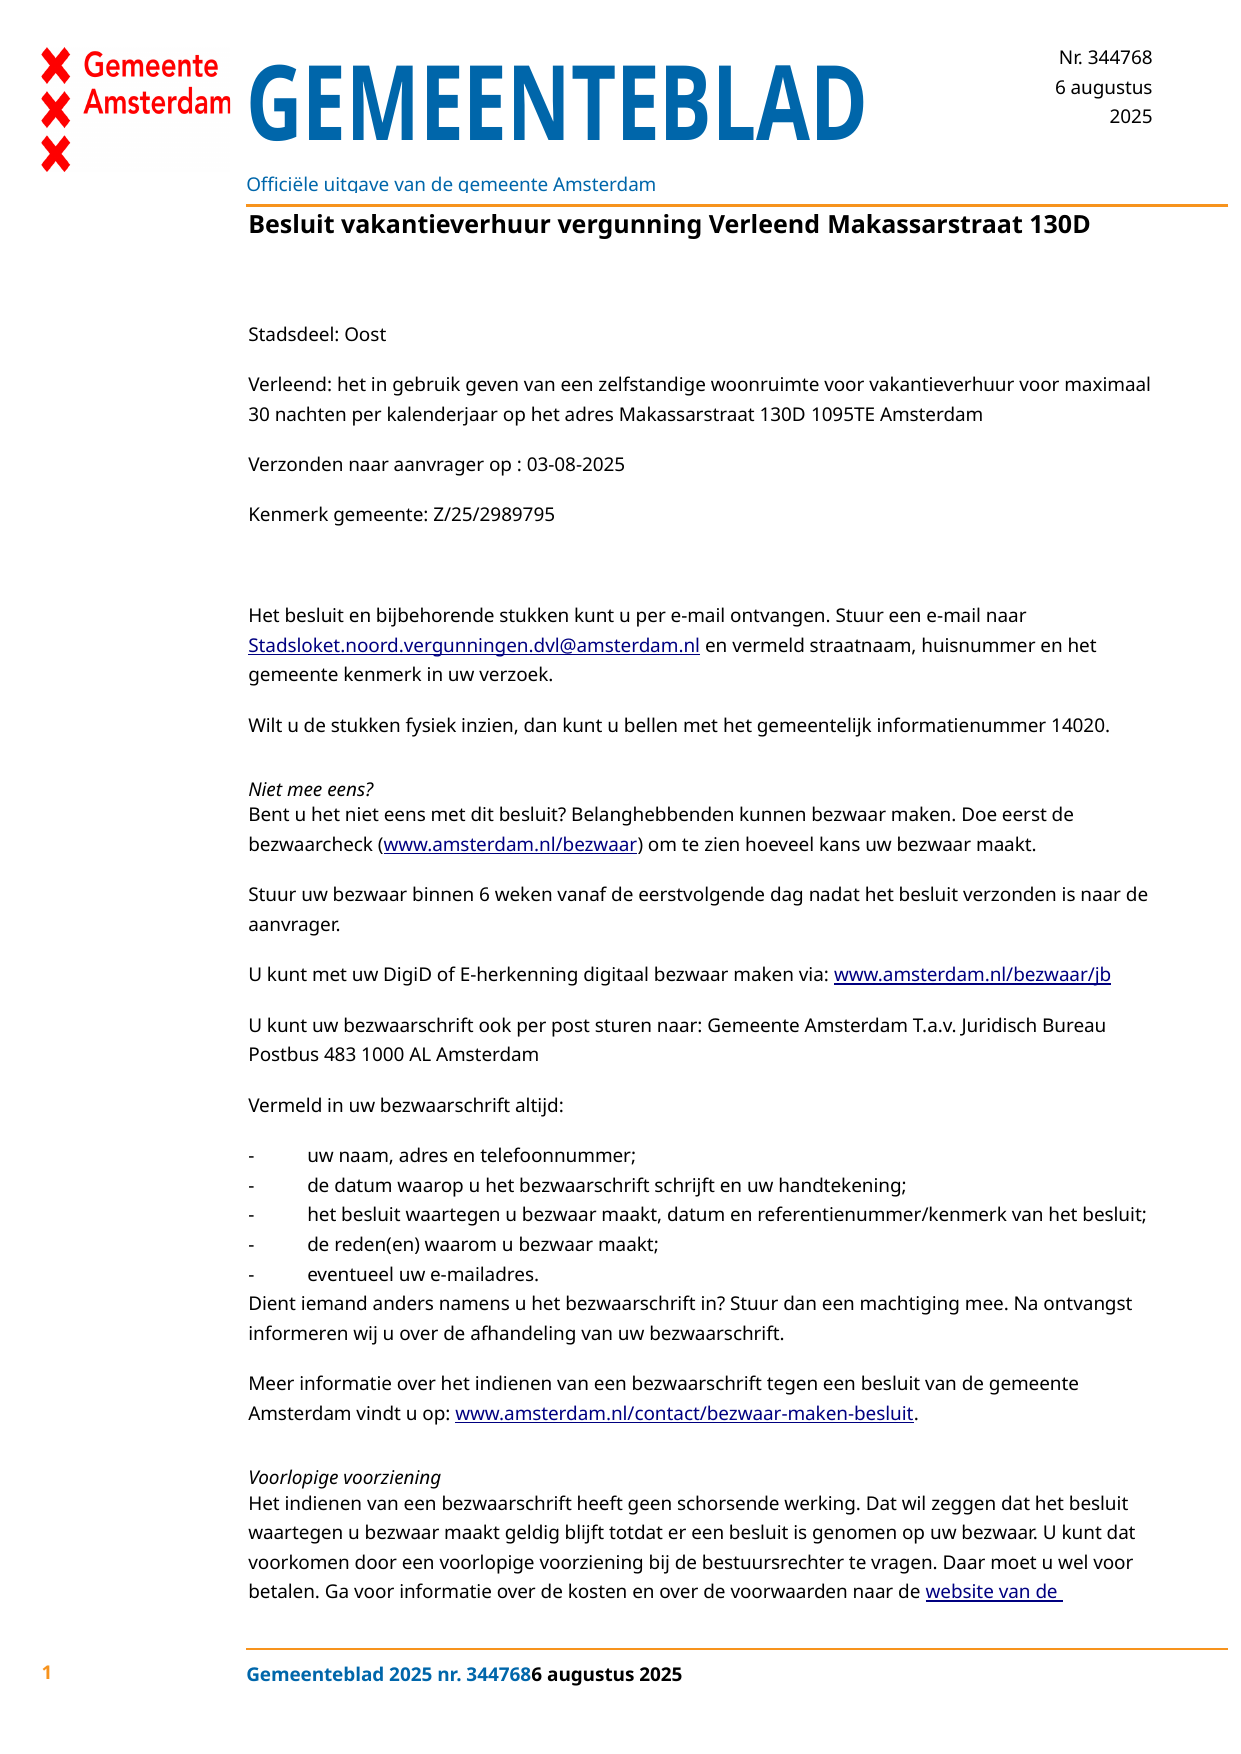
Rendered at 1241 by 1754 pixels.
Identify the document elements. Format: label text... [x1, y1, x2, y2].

text U kunt uw bezwaarschrift ook per post sturen naar: Gemeente Amsterdam T.a.v. Juridisch Bureau Postbus 483 1000 AL Amsterdam [248, 1012, 1152, 1067]
text Besluit vakantieverhuur vergunning Verleend Makassarstraat 130D [248, 207, 1152, 241]
text Wilt u de stukken fysiek inzien, dan kunt u bellen met het gemeentelijk informatienummer 14020. [248, 712, 1152, 738]
text Verleend: het in gebruik geven van een zelfstandige woonruimte voor vakantieverhuur voor maximaal 30 nachten per kalenderjaar op het adres Makassarstraat 130D 1095TE Amsterdam [248, 371, 1152, 426]
text U kunt met uw DigiD of E-herkenning digitaal bezwaar maken via: www.amsterdam.nl/bezwaar/jb [248, 962, 1152, 987]
text Voorlopige voorziening [248, 1464, 1152, 1490]
text Het besluit en bijbehorende stukken kunt u per e-mail ontvangen. Stuur een e-mail naar Stadsloket.noord.vergunningen.dvl@amsterdam.nl en vermeld straatnaam, huisnummer en het gemeente kenmerk in uw verzoek. [248, 602, 1152, 687]
list het besluit waartegen u bezwaar maakt, datum en referentienummer/kenmerk van het besluit; [248, 1202, 1152, 1227]
text Stadsdeel: Oost [248, 321, 1152, 346]
list eventueel uw e-mailadres. [248, 1261, 1152, 1287]
text Vermeld in uw bezwaarschrift altijd: [248, 1092, 1152, 1118]
list de reden(en) waarom u bezwaar maakt; [248, 1231, 1152, 1257]
text Kenmerk gemeente: Z/25/2989795 [248, 502, 1152, 527]
text Het indienen van een bezwaarschrift heeft geen schorsende werking. Dat wil zeggen dat het besluit waartegen u bezwaar maakt geldig blijft totdat er een besluit is genomen op uw bezwaar. U kunt dat voorkomen door een voorlopige voorziening bij de bestuursrechter te vragen. Daar moet u wel voor betalen. Ga voor informatie over de kosten en over de voorwaarden naar de website van de [248, 1490, 1152, 1604]
list de datum waarop u het bezwaarschrift schrijft en uw handtekening; [248, 1172, 1152, 1198]
text Stuur uw bezwaar binnen 6 weken vanaf de eerstvolgende dag nadat het besluit verzonden is naar de aanvrager. [248, 882, 1152, 937]
list uw naam, adres en telefoonnummer; [248, 1142, 1152, 1168]
text Meer informatie over het indienen van een bezwaarschrift tegen een besluit van de gemeente Amsterdam vindt u op: www.amsterdam.nl/contact/bezwaar-maken-besluit. [248, 1370, 1152, 1426]
text Bent u het niet eens met dit besluit? Belanghebbenden kunnen bezwaar maken. Doe eerst de bezwaarcheck (www.amsterdam.nl/bezwaar) om te zien hoeveel kans uw bezwaar maakt. [248, 802, 1152, 857]
text Dient iemand anders namens u het bezwaarschrift in? Stuur dan een machtiging mee. Na ontvangst informeren wij u over de afhandeling van uw bezwaarschrift. [248, 1290, 1152, 1346]
text Verzonden naar aanvrager op : 03-08-2025 [248, 451, 1152, 477]
picture [41, 47, 231, 172]
text Niet mee eens? [248, 776, 1152, 802]
